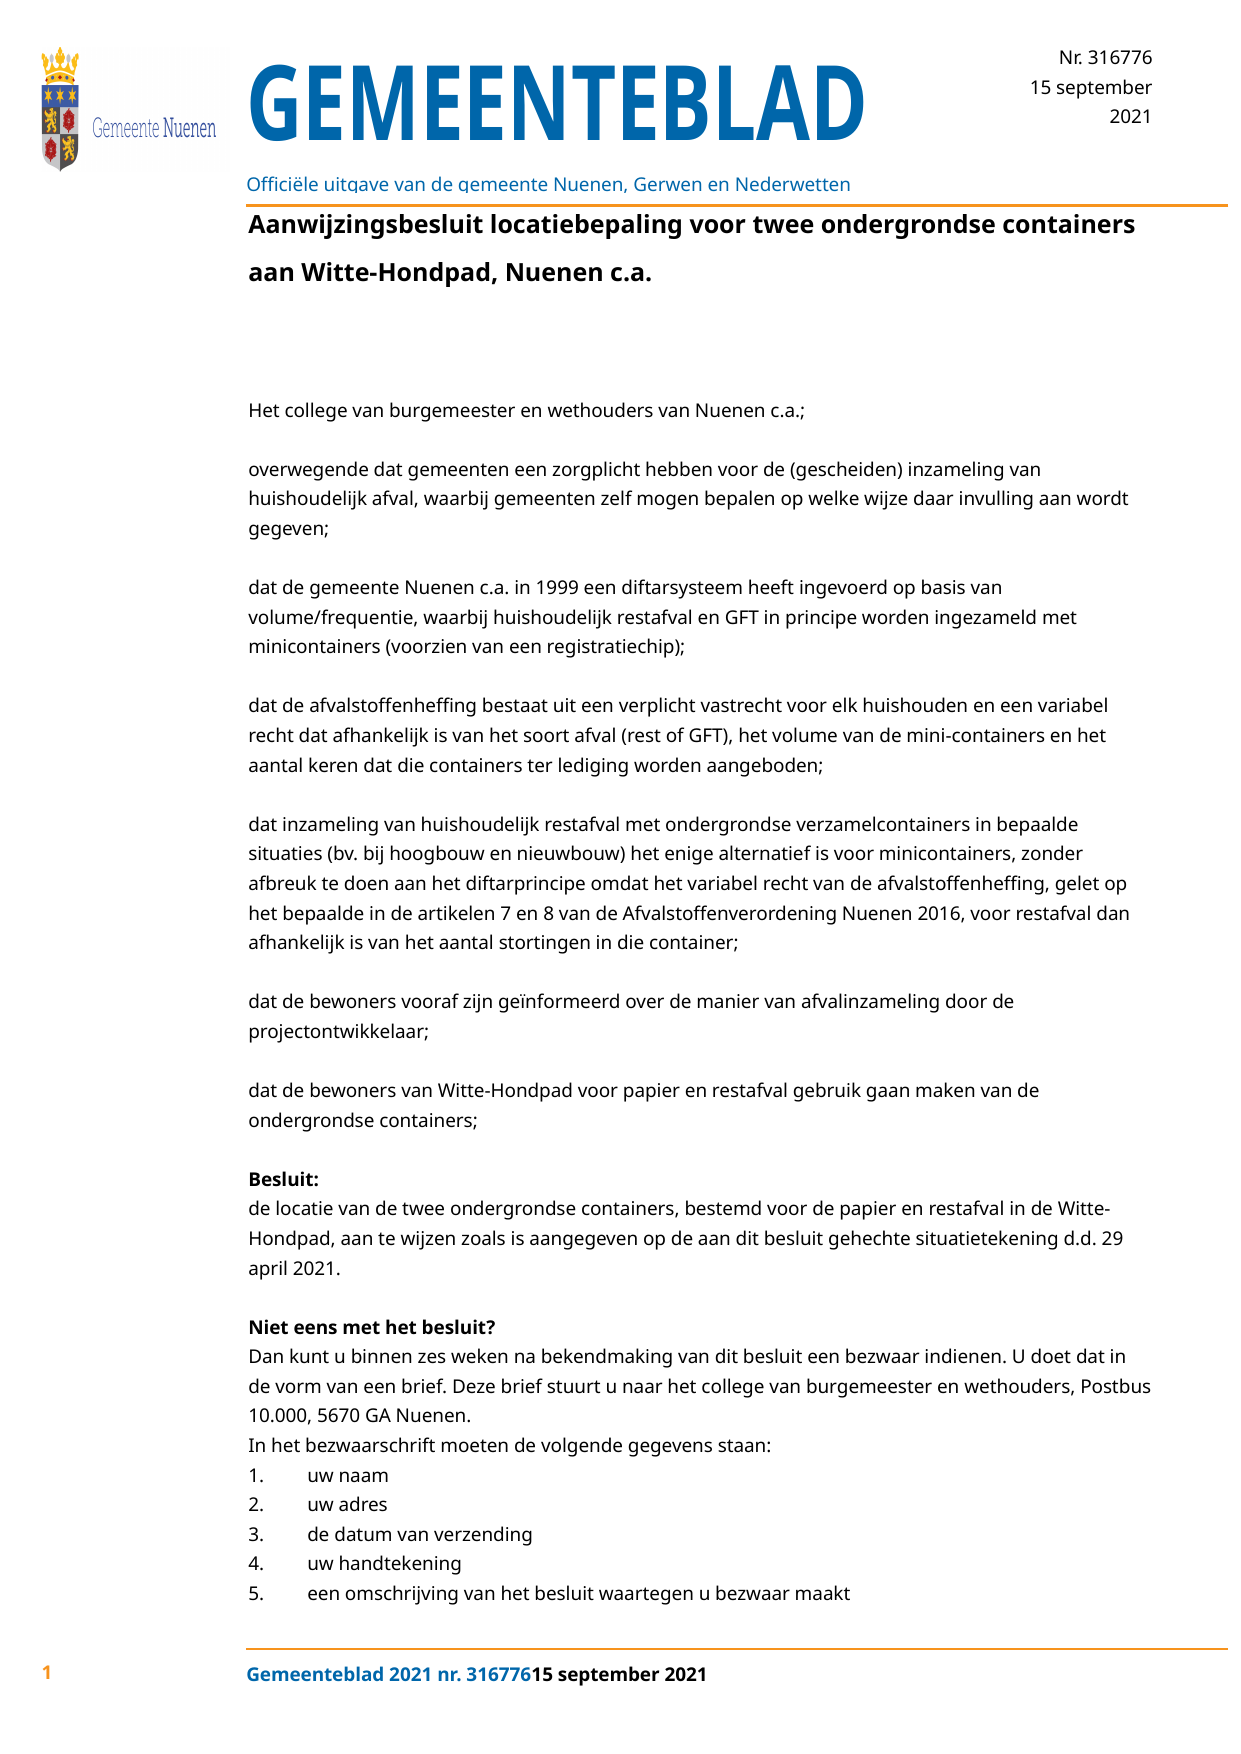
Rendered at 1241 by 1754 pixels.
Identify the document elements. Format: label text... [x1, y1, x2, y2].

list uw naam [248, 1462, 1152, 1487]
list uw adres [248, 1491, 1152, 1517]
text Het college van burgemeester en wethouders van Nuenen c.a.; [248, 397, 1152, 422]
text Besluit: [248, 1166, 1152, 1192]
text de locatie van de twee ondergrondse containers, bestemd voor de papier en restafval in de Witte-Hondpad, aan te wijzen zoals is aangegeven op de aan dit besluit gehechte situatietekening d.d. 29 april 2021. [248, 1196, 1152, 1280]
list uw handtekening [248, 1551, 1152, 1576]
picture [41, 47, 231, 172]
text In het bezwaarschrift moeten de volgende gegevens staan: [248, 1432, 1152, 1458]
text dat de afvalstoffenheffing bestaat uit een verplicht vastrecht voor elk huishouden en een variabel recht dat afhankelijk is van het soort afval (rest of GFT), het volume van de mini-containers en het aantal keren dat die containers ter lediging worden aangeboden; [248, 693, 1152, 777]
text Niet eens met het besluit? [248, 1314, 1152, 1339]
text Aanwijzingsbesluit locatiebepaling voor twee ondergrondse containers aan Witte-Hondpad, Nuenen c.a. [248, 207, 1152, 288]
text dat inzameling van huishoudelijk restafval met ondergrondse verzamelcontainers in bepaalde situaties (bv. bij hoogbouw en nieuwbouw) het enige alternatief is voor minicontainers, zonder afbreuk te doen aan het diftarprincipe omdat het variabel recht van de afvalstoffenheffing, gelet op het bepaalde in de artikelen 7 en 8 van de Afvalstoffenverordening Nuenen 2016, voor restafval dan afhankelijk is van het aantal stortingen in die container; [248, 811, 1152, 955]
list een omschrijving van het besluit waartegen u bezwaar maakt [248, 1580, 1152, 1606]
text Dan kunt u binnen zes weken na bekendmaking van dit besluit een bezwaar indienen. U doet dat in de vorm van een brief. Deze brief stuurt u naar het college van burgemeester en wethouders, Postbus 10.000, 5670 GA Nuenen. [248, 1343, 1152, 1428]
list de datum van verzending [248, 1521, 1152, 1547]
text dat de gemeente Nuenen c.a. in 1999 een diftarsysteem heeft ingevoerd op basis van volume/frequentie, waarbij huishoudelijk restafval en GFT in principe worden ingezameld met minicontainers (voorzien van een registratiechip); [248, 574, 1152, 659]
text overwegende dat gemeenten een zorgplicht hebben voor de (gescheiden) inzameling van huishoudelijk afval, waarbij gemeenten zelf mogen bepalen op welke wijze daar invulling aan wordt gegeven; [248, 456, 1152, 541]
text dat de bewoners vooraf zijn geïnformeerd over de manier van afvalinzameling door de projectontwikkelaar; [248, 988, 1152, 1044]
text dat de bewoners van Witte-Hondpad voor papier en restafval gebruik gaan maken van de ondergrondse containers; [248, 1077, 1152, 1132]
